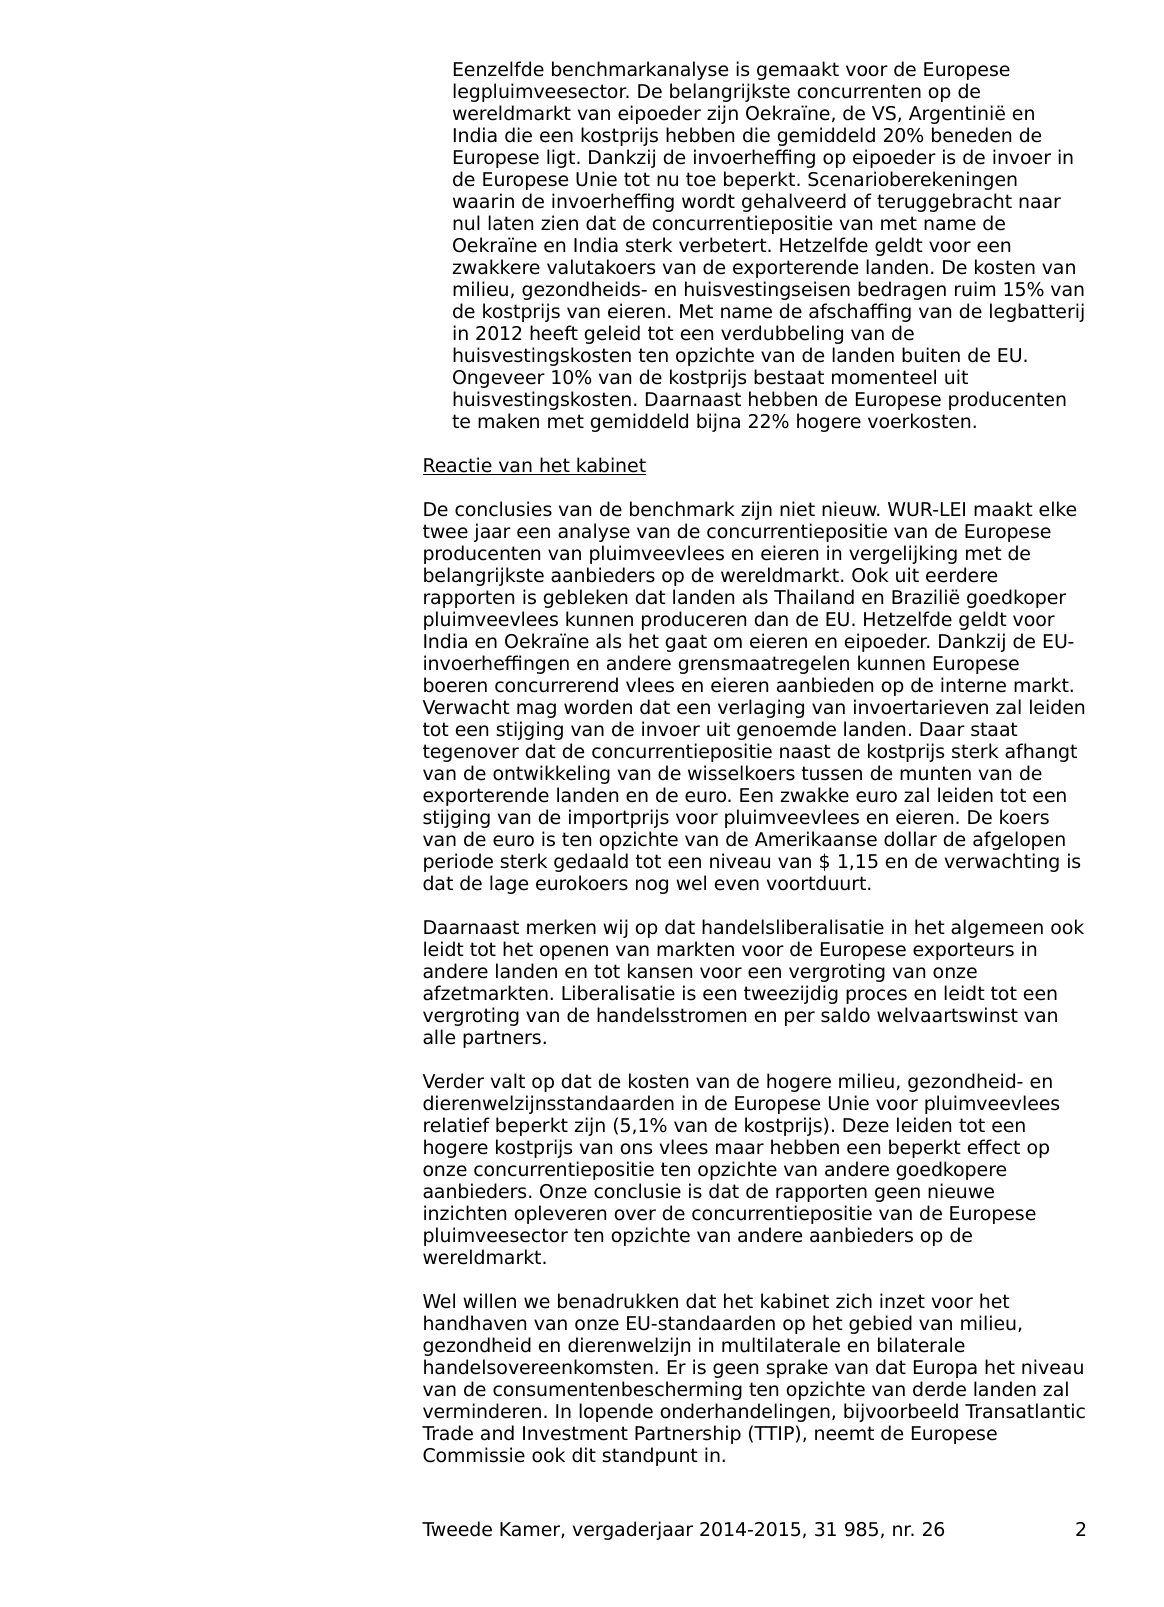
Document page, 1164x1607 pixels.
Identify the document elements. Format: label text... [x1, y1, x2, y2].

text Verder valt op dat de kosten van de hogere milieu, gezondheid- en dierenwelzijnsstandaarden in de Europese Unie voor pluimveevlees relatief beperkt zijn (5,1% van de kostprijs). Deze leiden tot een hogere kostprijs van ons vlees maar hebben een beperkt effect op onze concurrentiepositie ten opzichte van andere goedkopere aanbieders. Onze conclusie is dat de rapporten geen nieuwe inzichten opleveren over de concurrentiepositie van de Europese pluimveesector ten opzichte van andere aanbieders op de wereldmarkt. [422, 1071, 1087, 1269]
subtitle Reactie van het kabinet [422, 455, 1087, 477]
text Wel willen we benadrukken dat het kabinet zich inzet voor het handhaven van onze EU-standaarden op het gebied van milieu, gezondheid en dierenwelzijn in multilaterale en bilaterale handelsovereenkomsten. Er is geen sprake van dat Europa het niveau van de consumentenbescherming ten opzichte van derde landen zal verminderen. In lopende onderhandelingen, bijvoorbeeld Transatlantic Trade and Investment Partnership (TTIP), neemt de Europese Commissie ook dit standpunt in. [422, 1291, 1087, 1467]
text Daarnaast merken wij op dat handelsliberalisatie in het algemeen ook leidt tot het openen van markten voor de Europese exporteurs in andere landen en tot kansen voor een vergroting van onze afzetmarkten. Liberalisatie is een tweezijdig proces en leidt tot een vergroting van de handelsstromen en per saldo welvaartswinst van alle partners. [422, 917, 1087, 1049]
text De conclusies van de benchmark zijn niet nieuw. WUR-LEI maakt elke twee jaar een analyse van de concurrentiepositie van de Europese producenten van pluimveevlees en eieren in vergelijking met de belangrijkste aanbieders op de wereldmarkt. Ook uit eerdere rapporten is gebleken dat landen als Thailand en Brazilië goedkoper pluimveevlees kunnen produceren dan de EU. Hetzelfde geldt voor India en Oekraïne als het gaat om eieren en eipoeder. Dankzij de EU-invoerheffingen en andere grensmaatregelen kunnen Europese boeren concurrerend vlees en eieren aanbieden op de interne markt. Verwacht mag worden dat een verlaging van invoertarieven zal leiden tot een stijging van de invoer uit genoemde landen. Daar staat tegenover dat de concurrentiepositie naast de kostprijs sterk afhangt van de ontwikkeling van de wisselkoers tussen de munten van de exporterende landen en de euro. Een zwakke euro zal leiden tot een stijging van de importprijs voor pluimveevlees en eieren. De koers van de euro is ten opzichte van de Amerikaanse dollar de afgelopen periode sterk gedaald tot een niveau van $ 1,15 en de verwachting is dat de lage eurokoers nog wel even voortduurt. [422, 499, 1087, 895]
text Eenzelfde benchmarkanalyse is gemaakt voor de Europese legpluimveesector. De belangrijkste concurrenten op de wereldmarkt van eipoeder zijn Oekraïne, de VS, Argentinië en India die een kostprijs hebben die gemiddeld 20% beneden de Europese ligt. Dankzij de invoerheffing op eipoeder is de invoer in de Europese Unie tot nu toe beperkt. Scenarioberekeningen waarin de invoerheffing wordt gehalveerd of teruggebracht naar nul laten zien dat de concurrentiepositie van met name de Oekraïne en India sterk verbetert. Hetzelfde geldt voor een zwakkere valutakoers van de exporterende landen. De kosten van milieu, gezondheids- en huisvestingseisen bedragen ruim 15% van de kostprijs van eieren. Met name de afschaffing van de legbatterij in 2012 heeft geleid tot een verdubbeling van de huisvestingskosten ten opzichte van de landen buiten de EU. Ongeveer 10% van de kostprijs bestaat momenteel uit huisvestingskosten. Daarnaast hebben de Europese producenten te maken met gemiddeld bijna 22% hogere voerkosten. [452, 59, 1087, 433]
